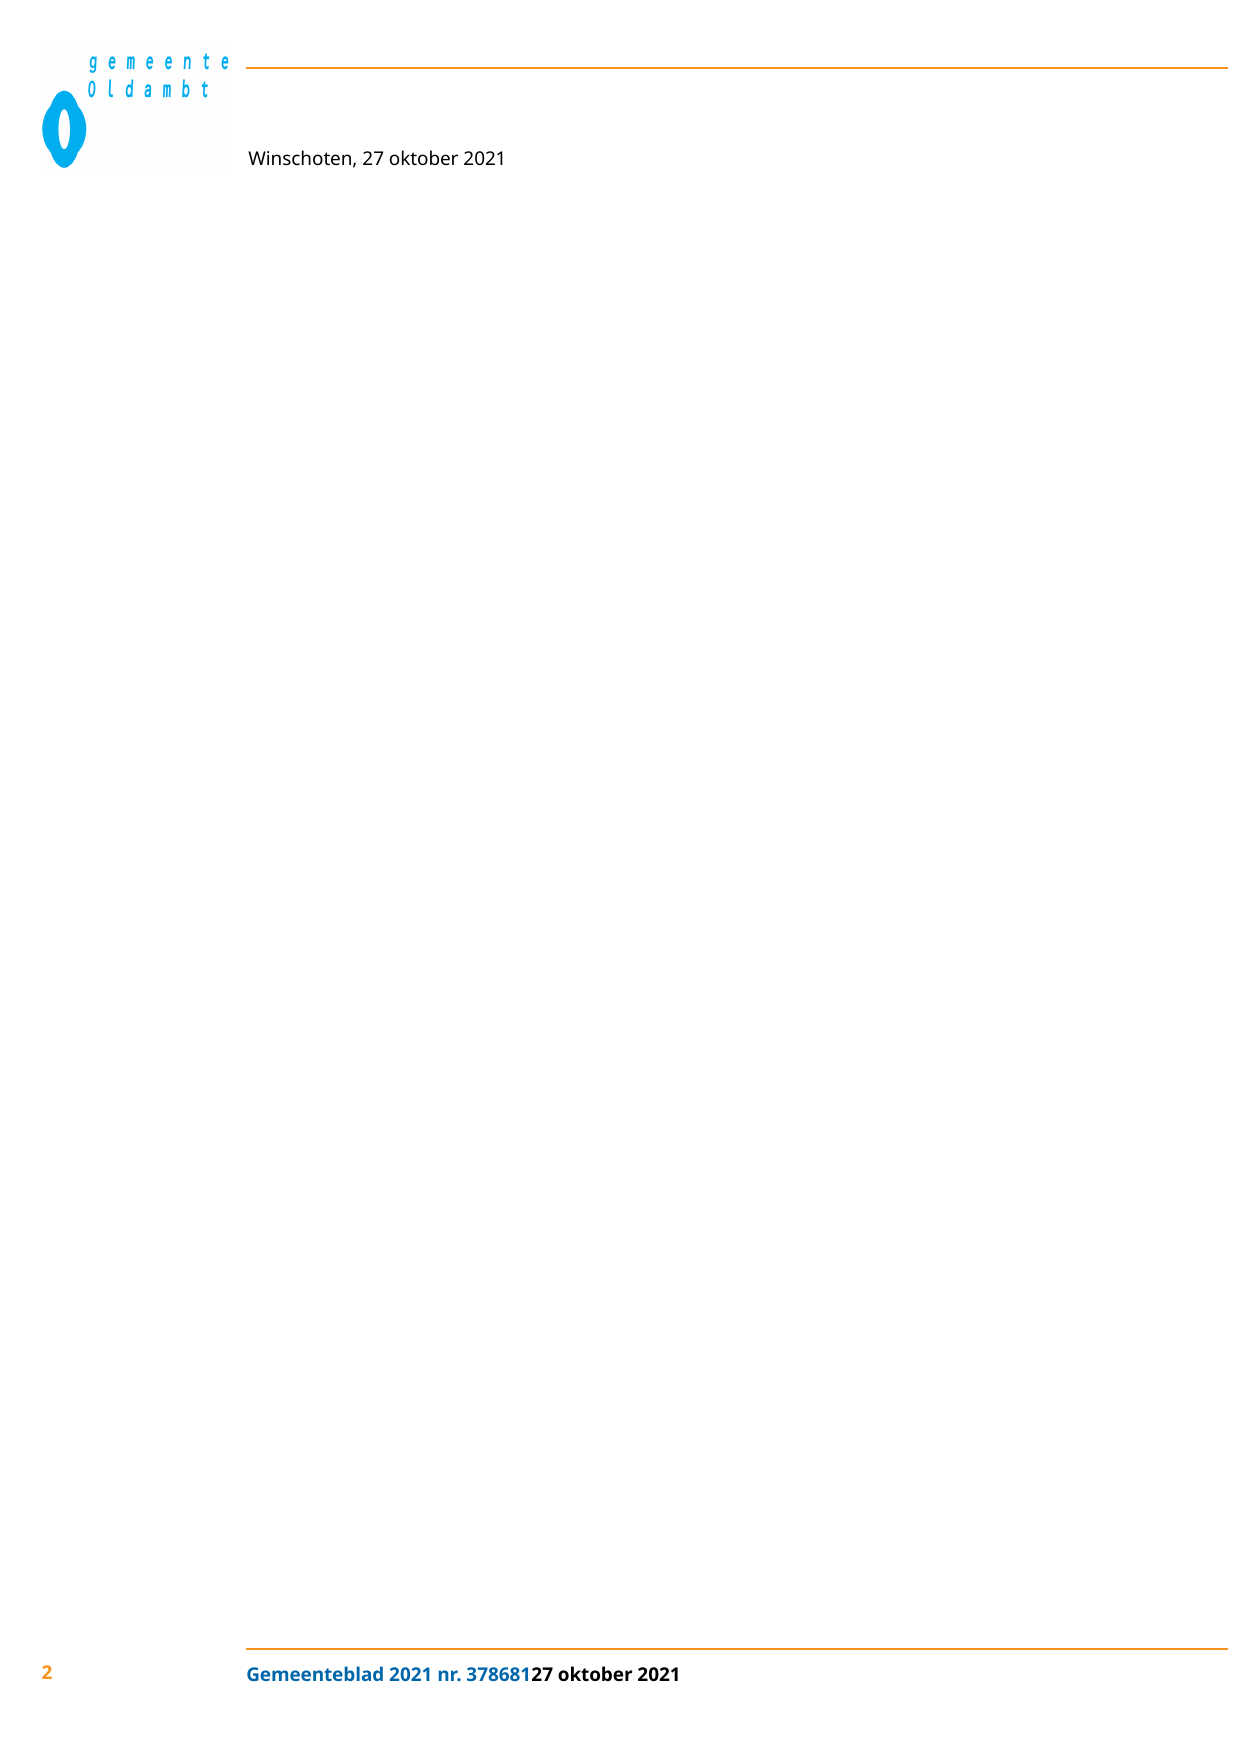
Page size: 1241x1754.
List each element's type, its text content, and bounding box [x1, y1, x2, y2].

text Winschoten, 27 oktober 2021 [248, 145, 1152, 171]
picture [41, 47, 231, 172]
